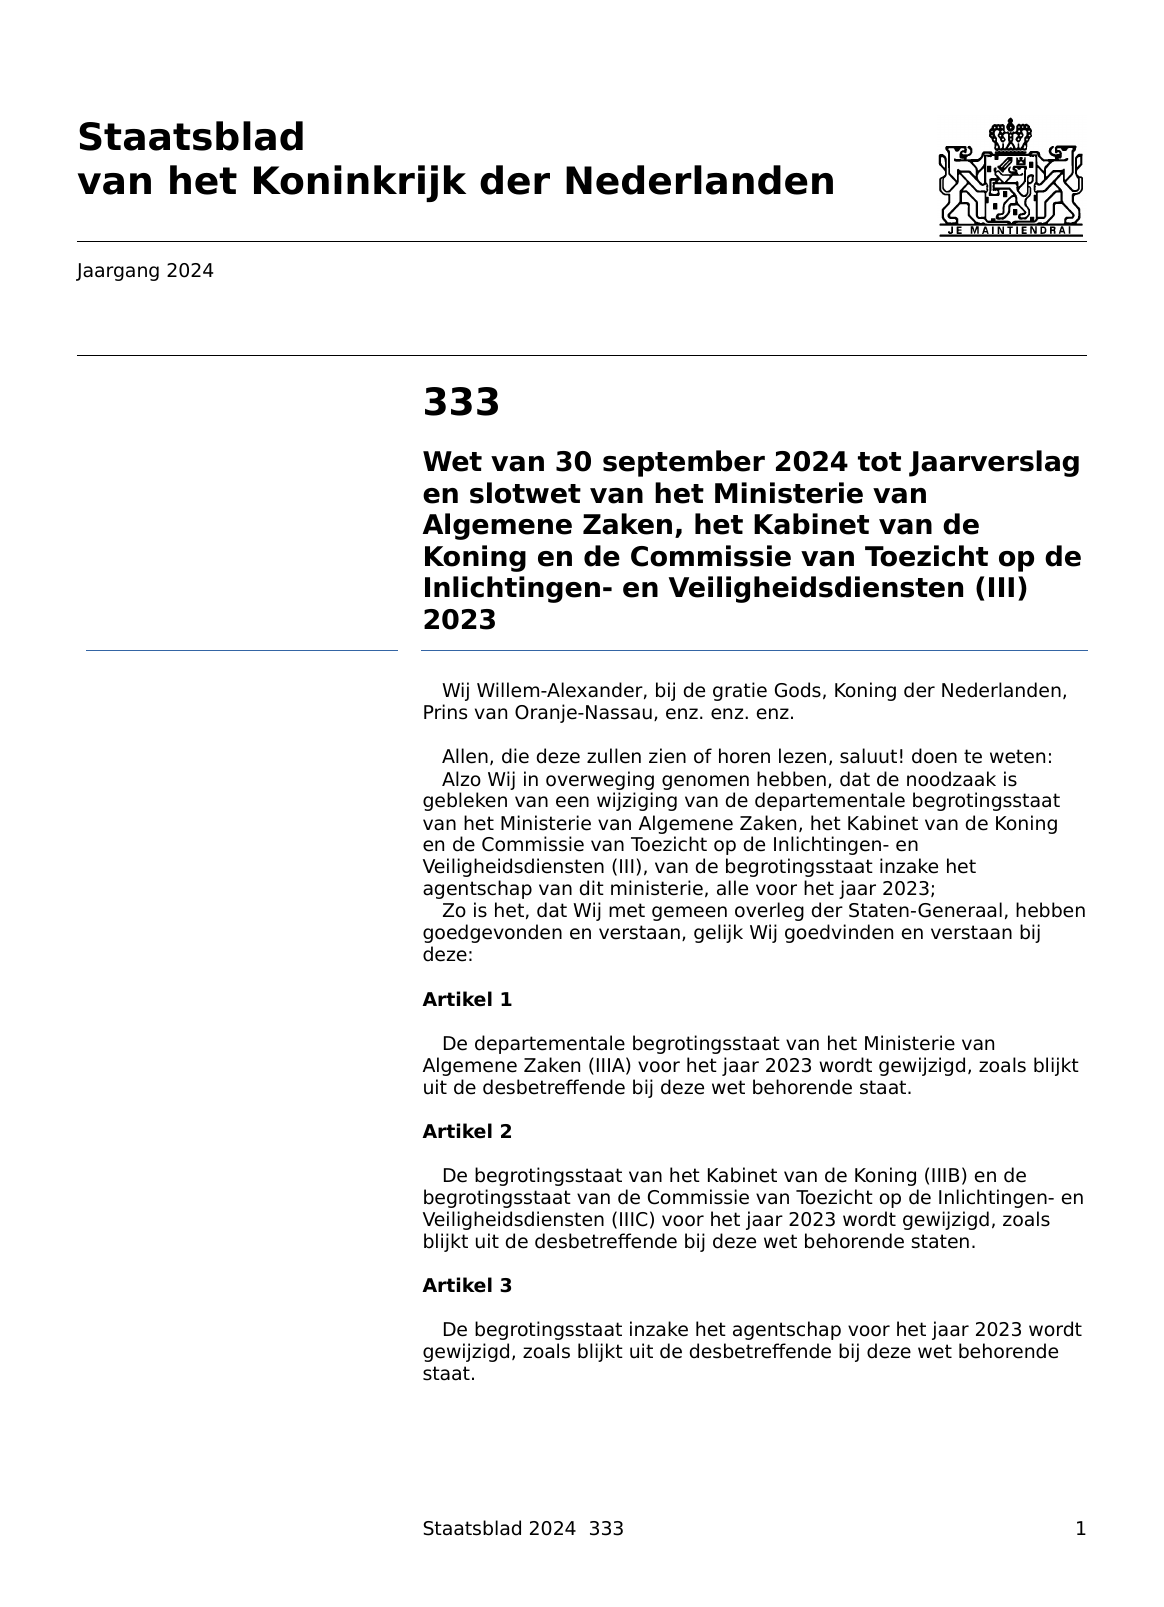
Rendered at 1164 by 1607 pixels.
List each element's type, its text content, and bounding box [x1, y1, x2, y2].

text Wet van 30 september 2024 tot Jaarverslag en slotwet van het Ministerie van Algemene Zaken, het Kabinet van de Koning en de Commissie van Toezicht op de Inlichtingen- en Veiligheidsdiensten (III) 2023 [422, 447, 1087, 636]
text Wij Willem-Alexander, bij de gratie Gods, Koning der Nederlanden, Prins van Oranje-Nassau, enz. enz. enz. [422, 680, 1087, 724]
subtitle Artikel 1 [422, 988, 1087, 1010]
table_header Staatsblad van het Koninkrijk der Nederlanden [77, 100, 886, 241]
text De begrotingsstaat inzake het agentschap voor het jaar 2023 wordt gewijzigd, zoals blijkt uit de desbetreffende bij deze wet behorende staat. [422, 1319, 1087, 1385]
text Zo is het, dat Wij met gemeen overleg der Staten-Generaal, hebben goedgevonden en verstaan, gelijk Wij goedvinden en verstaan bij deze: [422, 900, 1087, 966]
text Alzo Wij in overweging genomen hebben, dat de noodzaak is gebleken van een wijziging van de departementale begrotingsstaat van het Ministerie van Algemene Zaken, het Kabinet van de Koning en de Commissie van Toezicht op de Inlichtingen- en Veiligheidsdiensten (III), van de begrotingsstaat inzake het agentschap van dit ministerie, alle voor het jaar 2023; [422, 768, 1087, 900]
text De begrotingsstaat van het Kabinet van de Koning (IIIB) en de begrotingsstaat van de Commissie van Toezicht op de Inlichtingen- en Veiligheidsdiensten (IIIC) voor het jaar 2023 wordt gewijzigd, zoals blijkt uit de desbetreffende bij deze wet behorende staten. [422, 1165, 1087, 1253]
text De departementale begrotingsstaat van het Ministerie van Algemene Zaken (IIIA) voor het jaar 2023 wordt gewijzigd, zoals blijkt uit de desbetreffende bij deze wet behorende staat. [422, 1033, 1087, 1098]
table_cell Jaargang 2024 [77, 242, 1087, 355]
picture [936, 115, 1087, 240]
subtitle Artikel 2 [422, 1121, 1087, 1143]
subtitle 333 [422, 381, 1087, 424]
table_header [886, 100, 1087, 241]
text Allen, die deze zullen zien of horen lezen, saluut! doen te weten: [422, 746, 1087, 768]
subtitle Artikel 3 [422, 1275, 1087, 1297]
